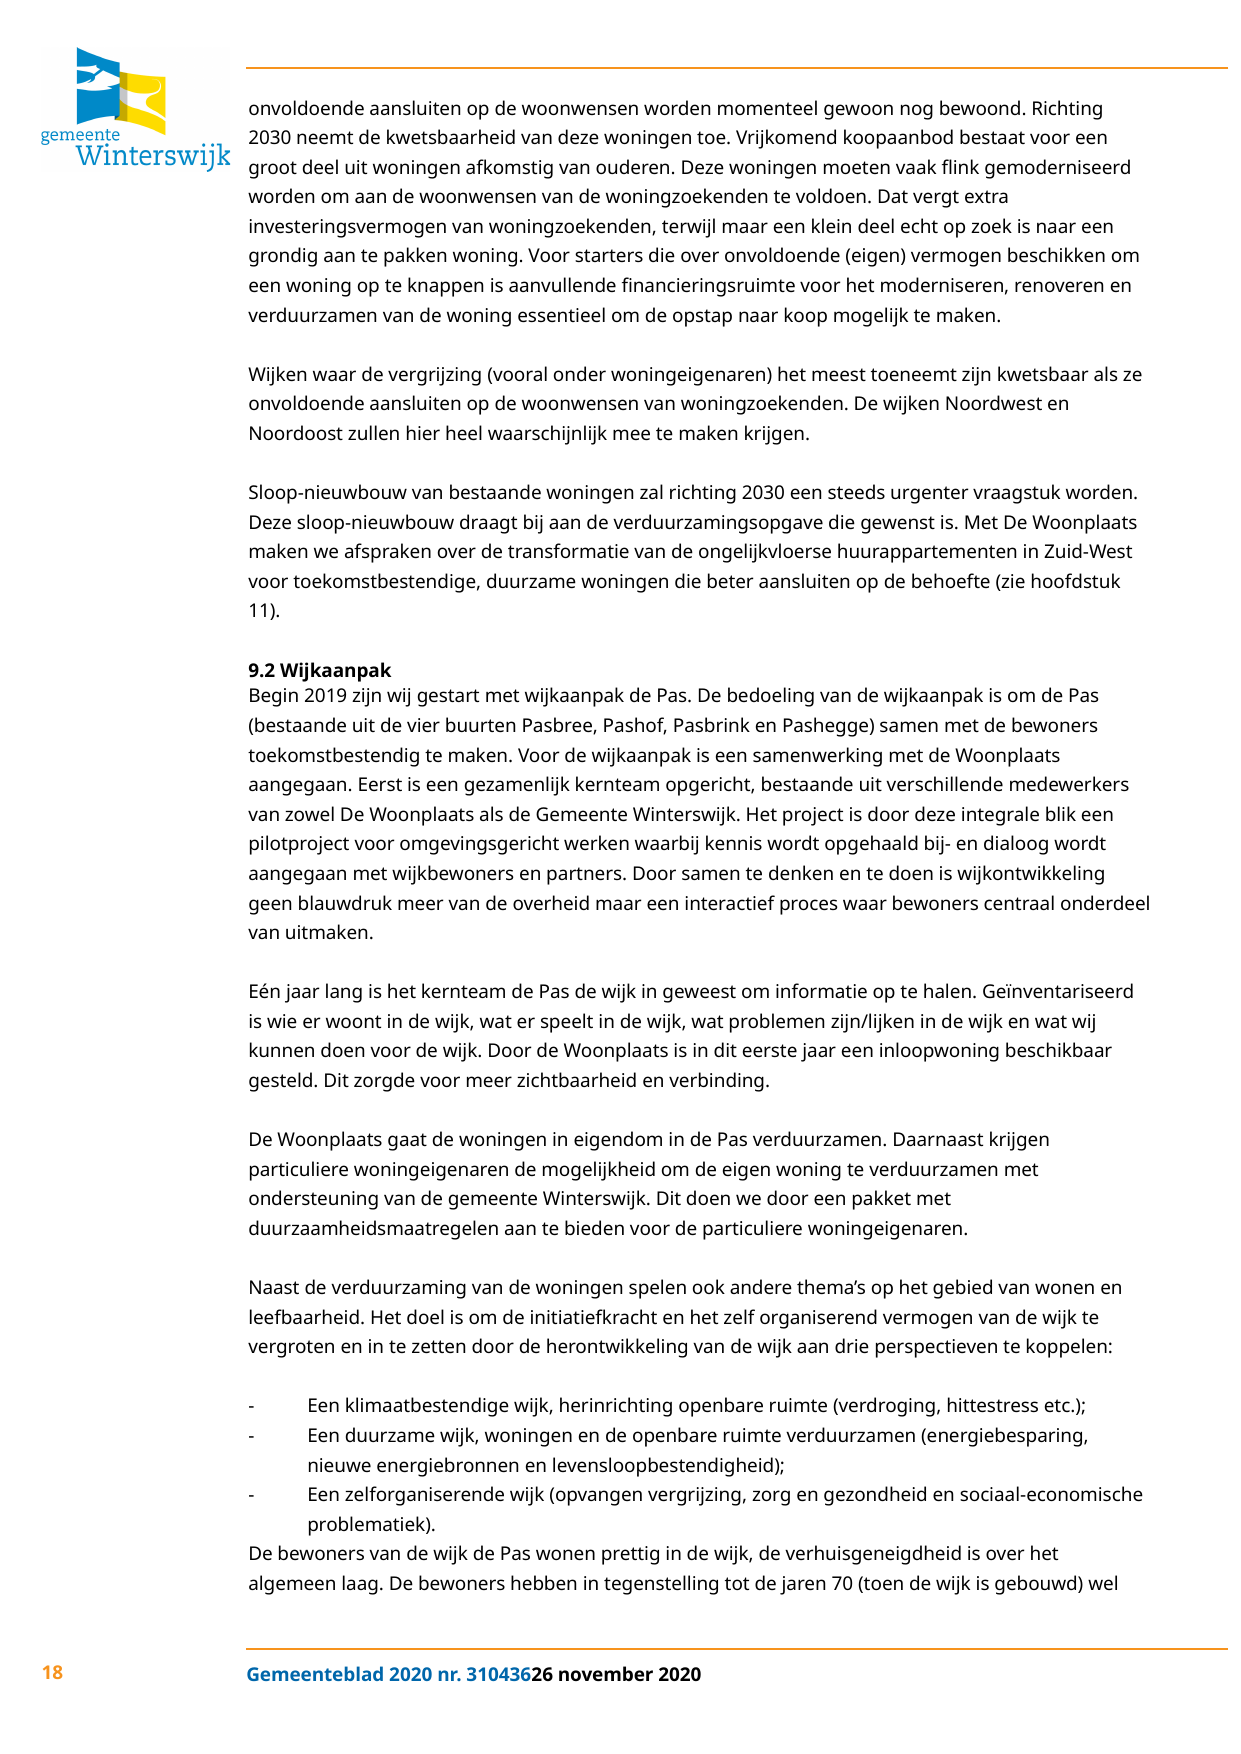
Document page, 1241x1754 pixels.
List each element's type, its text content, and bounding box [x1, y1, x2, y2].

picture [41, 47, 231, 172]
text Eén jaar lang is het kernteam de Pas de wijk in geweest om informatie op te halen. Geïnventariseerd is wie er woont in de wijk, wat er speelt in de wijk, wat problemen zijn/lijken in de wijk en wat wij kunnen doen voor de wijk. Door de Woonplaats is in dit eerste jaar een inloopwoning beschikbaar gesteld. Dit zorgde voor meer zichtbaarheid en verbinding. [248, 978, 1152, 1093]
text Wijken waar de vergrijzing (vooral onder woningeigenaren) het meest toeneemt zijn kwetsbaar als ze onvoldoende aansluiten op de woonwensen van woningzoekenden. De wijken Noordwest en Noordoost zullen hier heel waarschijnlijk mee te maken krijgen. [248, 361, 1152, 446]
text Sloop-nieuwbouw van bestaande woningen zal richting 2030 een steeds urgenter vraagstuk worden. Deze sloop-nieuwbouw draagt bij aan de verduurzamingsopgave die gewenst is. Met De Woonplaats maken we afspraken over de transformatie van de ongelijkvloerse huurappartementen in Zuid-West voor toekomstbestendige, duurzame woningen die beter aansluiten op de behoefte (zie hoofdstuk 11). [248, 479, 1152, 623]
picture [225, 153, 231, 162]
text De Woonplaats gaat de woningen in eigendom in de Pas verduurzamen. Daarnaast krijgen particuliere woningeigenaren de mogelijkheid om de eigen woning te verduurzamen met ondersteuning van de gemeente Winterswijk. Dit doen we door een pakket met duurzaamheidsmaatregelen aan te bieden voor de particuliere woningeigenaren. [248, 1126, 1152, 1241]
list Een zelforganiserende wijk (opvangen vergrijzing, zorg en gezondheid en sociaal-economische problematiek). [248, 1481, 1152, 1537]
text De bewoners van de wijk de Pas wonen prettig in de wijk, de verhuisgeneigdheid is over het algemeen laag. De bewoners hebben in tegenstelling tot de jaren 70 (toen de wijk is gebouwd) wel [248, 1541, 1152, 1596]
text Naast de verduurzaming van de woningen spelen ook andere thema’s op het gebied van wonen en leefbaarheid. Het doel is om de initiatiefkracht en het zelf organiserend vermogen van de wijk te vergroten en in te zetten door de herontwikkeling van de wijk aan drie perspectieven te koppelen: [248, 1274, 1152, 1359]
text onvoldoende aansluiten op de woonwensen worden momenteel gewoon nog bewoond. Richting 2030 neemt de kwetsbaarheid van deze woningen toe. Vrijkomend koopaanbod bestaat voor een groot deel uit woningen afkomstig van ouderen. Deze woningen moeten vaak flink gemoderniseerd worden om aan de woonwensen van de woningzoekenden te voldoen. Dat vergt extra investeringsvermogen van woningzoekenden, terwijl maar een klein deel echt op zoek is naar een grondig aan te pakken woning. Voor starters die over onvoldoende (eigen) vermogen beschikken om een woning op te knappen is aanvullende financieringsruimte voor het moderniseren, renoveren en verduurzamen van de woning essentieel om de opstap naar koop mogelijk te maken. [248, 95, 1152, 328]
list Een klimaatbestendige wijk, herinrichting openbare ruimte (verdroging, hittestress etc.); [248, 1393, 1152, 1418]
text Begin 2019 zijn wij gestart met wijkaanpak de Pas. De bedoeling van de wijkaanpak is om de Pas (bestaande uit de vier buurten Pasbree, Pashof, Pasbrink en Pashegge) samen met de bewoners toekomstbestendig te maken. Voor de wijkaanpak is een samenwerking met de Woonplaats aangegaan. Eerst is een gezamenlijk kernteam opgericht, bestaande uit verschillende medewerkers van zowel De Woonplaats als de Gemeente Winterswijk. Het project is door deze integrale blik een pilotproject voor omgevingsgericht werken waarbij kennis wordt opgehaald bij- en dialoog wordt aangegaan met wijkbewoners en partners. Door samen te denken en te doen is wijkontwikkeling geen blauwdruk meer van de overheid maar een interactief proces waar bewoners centraal onderdeel van uitmaken. [248, 683, 1152, 945]
list Een duurzame wijk, woningen en de openbare ruimte verduurzamen (energiebesparing, nieuwe energiebronnen en levensloopbestendigheid); [248, 1422, 1152, 1477]
text 9.2 Wijkaanpak [248, 657, 1152, 683]
